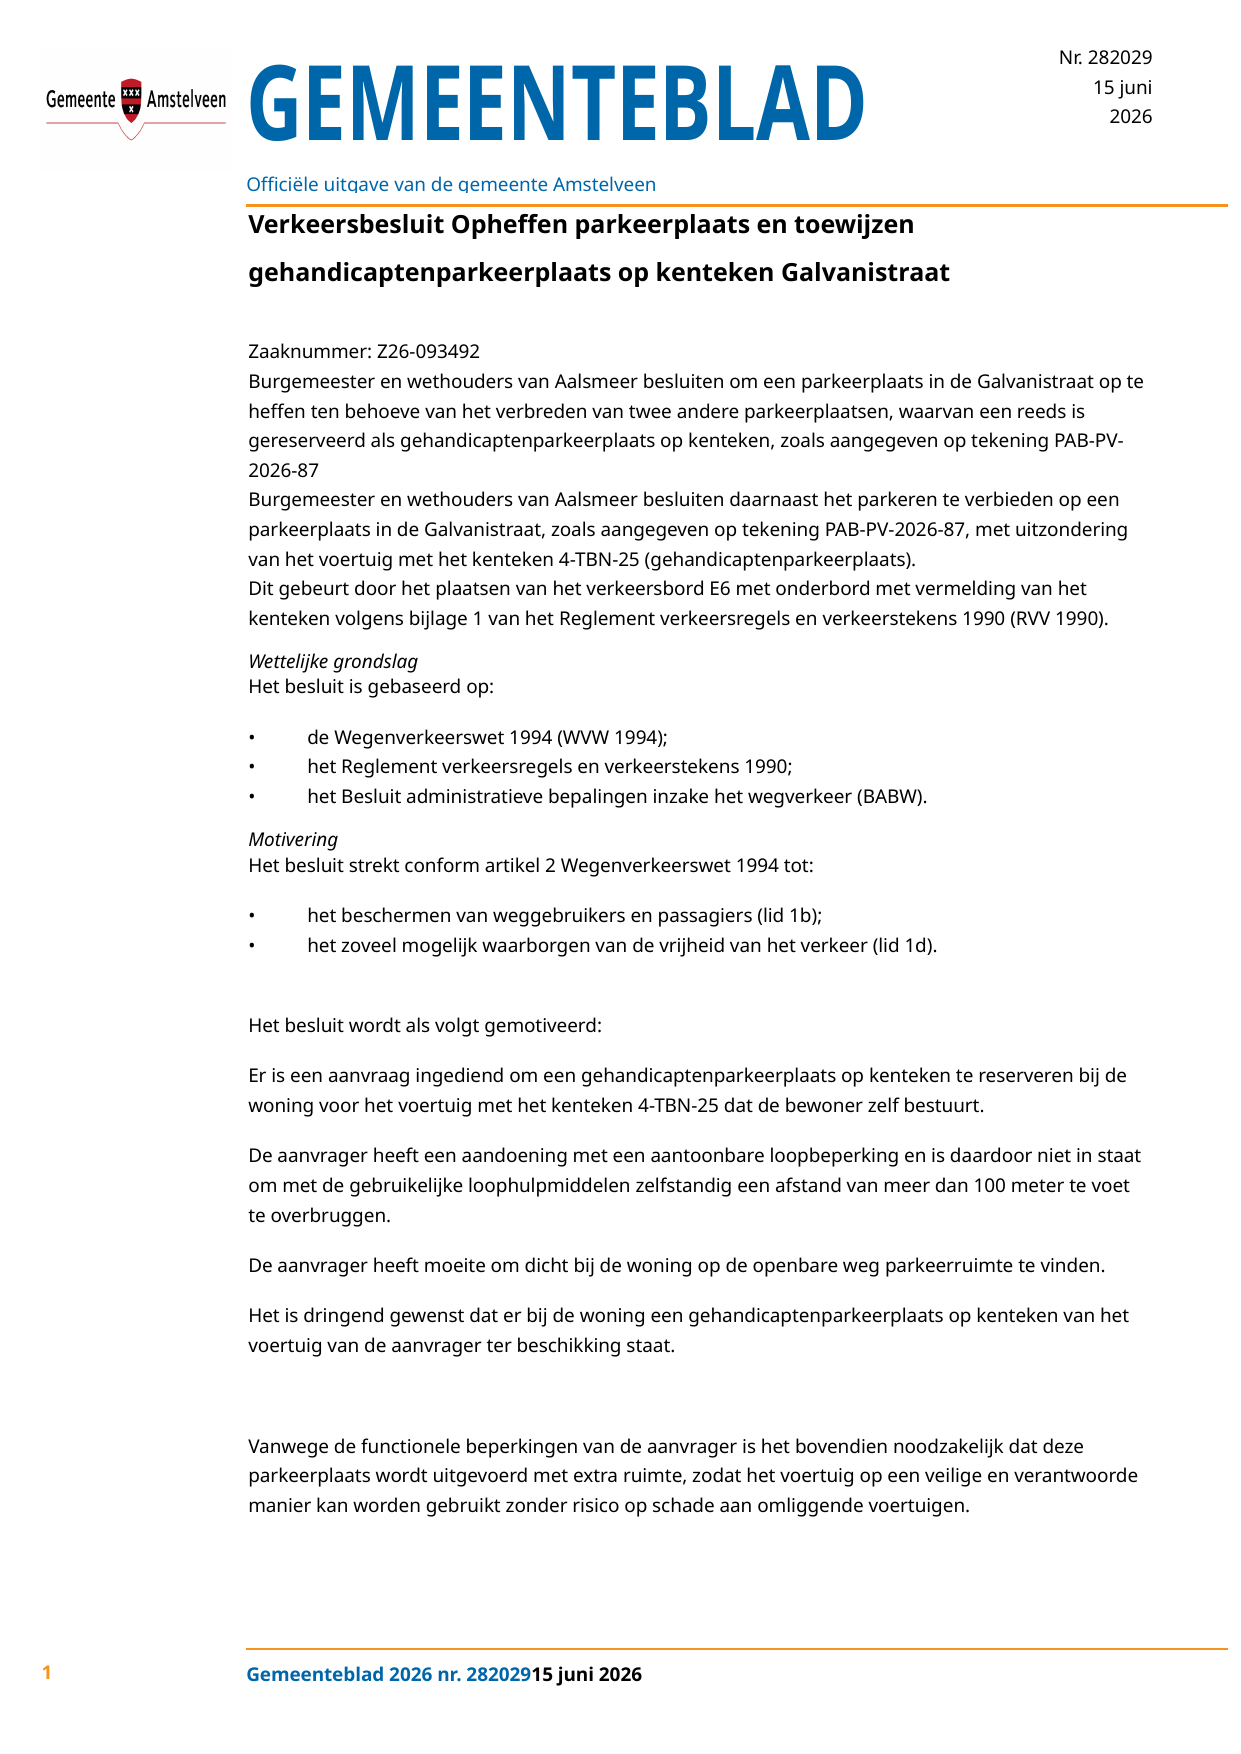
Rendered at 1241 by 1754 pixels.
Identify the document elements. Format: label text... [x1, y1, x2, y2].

text Verkeersbesluit Opheffen parkeerplaats en toewijzen gehandicaptenparkeerplaats op kenteken Galvanistraat [248, 207, 1152, 288]
text De aanvrager heeft een aandoening met een aantoonbare loopbeperking en is daardoor niet in staat om met de gebruikelijke loophulpmiddelen zelfstandig een afstand van meer dan 100 meter te voet te overbruggen. [248, 1143, 1152, 1227]
text Het besluit strekt conform artikel 2 Wegenverkeerswet 1994 tot: [248, 852, 1152, 878]
list het zoveel mogelijk waarborgen van de vrijheid van het verkeer (lid 1d). [248, 932, 1152, 958]
list het beschermen van weggebruikers en passagiers (lid 1b); [248, 903, 1152, 928]
text Er is een aanvraag ingediend om een gehandicaptenparkeerplaats op kenteken te reserveren bij de woning voor het voertuig met het kenteken 4-TBN-25 dat de bewoner zelf bestuurt. [248, 1063, 1152, 1118]
list het Reglement verkeersregels en verkeerstekens 1990; [248, 754, 1152, 779]
text Burgemeester en wethouders van Aalsmeer besluiten om een parkeerplaats in de Galvanistraat op te heffen ten behoeve van het verbreden van twee andere parkeerplaatsen, waarvan een reeds is gereserveerd als gehandicaptenparkeerplaats op kenteken, zoals aangegeven op tekening PAB-PV-2026-87 [248, 368, 1152, 483]
text Burgemeester en wethouders van Aalsmeer besluiten daarnaast het parkeren te verbieden op een parkeerplaats in de Galvanistraat, zoals aangegeven op tekening PAB-PV-2026-87, met uitzondering van het voertuig met het kenteken 4-TBN-25 (gehandicaptenparkeerplaats). [248, 487, 1152, 571]
text De aanvrager heeft moeite om dicht bij de woning op de openbare weg parkeerruimte te vinden. [248, 1252, 1152, 1278]
text Zaaknummer: Z26-093492 [248, 339, 1152, 364]
picture [41, 47, 231, 172]
list het Besluit administratieve bepalingen inzake het wegverkeer (BABW). [248, 783, 1152, 809]
text Het is dringend gewenst dat er bij de woning een gehandicaptenparkeerplaats op kenteken van het voertuig van de aanvrager ter beschikking staat. [248, 1303, 1152, 1358]
text Vanwege de functionele beperkingen van de aanvrager is het bovendien noodzakelijk dat deze parkeerplaats wordt uitgevoerd met extra ruimte, zodat het voertuig op een veilige en verantwoorde manier kan worden gebruikt zonder risico op schade aan omliggende voertuigen. [248, 1433, 1152, 1518]
text Het besluit wordt als volgt gemotiveerd: [248, 1012, 1152, 1038]
text Motivering [248, 826, 1152, 852]
text Dit gebeurt door het plaatsen van het verkeersbord E6 met onderbord met vermelding van het kenteken volgens bijlage 1 van het Reglement verkeersregels en verkeerstekens 1990 (RVV 1990). [248, 575, 1152, 631]
list de Wegenverkeerswet 1994 (WVW 1994); [248, 724, 1152, 750]
text Wettelijke grondslag [248, 648, 1152, 674]
text Het besluit is gebaseerd op: [248, 674, 1152, 699]
